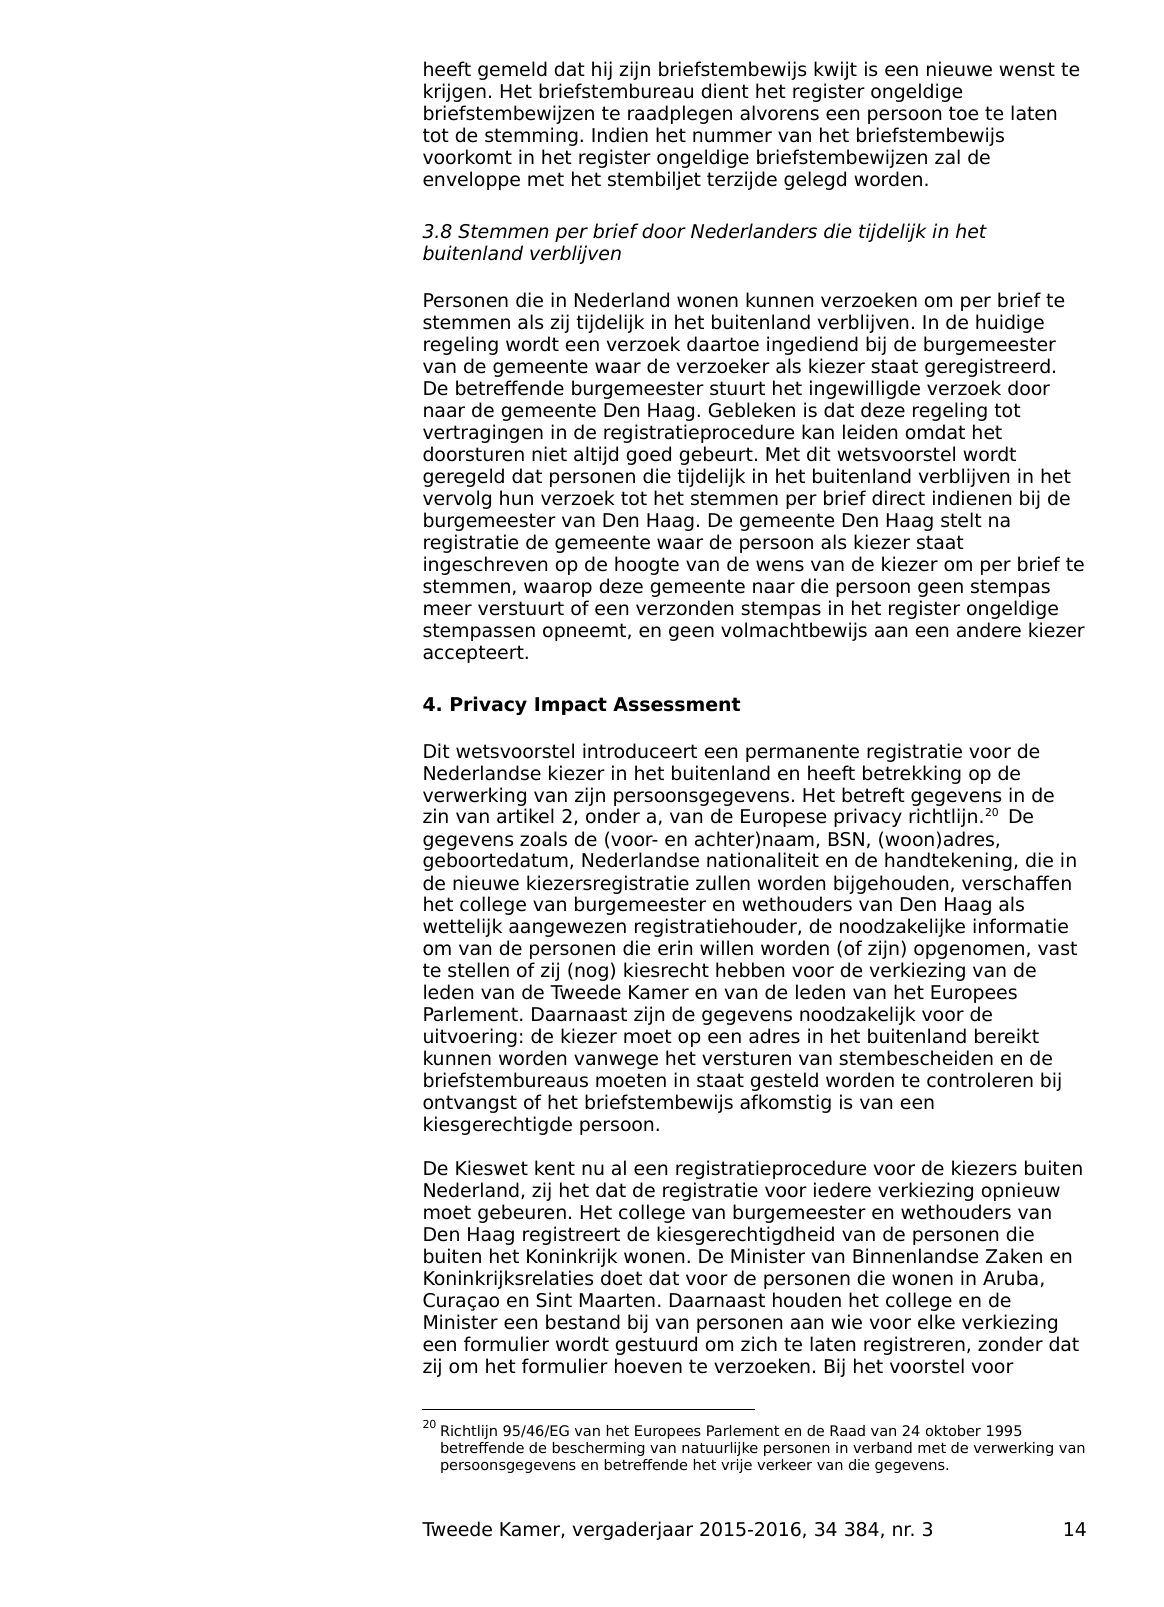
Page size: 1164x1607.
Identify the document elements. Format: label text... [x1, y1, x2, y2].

text Dit wetsvoorstel introduceert een permanente registratie voor de Nederlandse kiezer in het buitenland en heeft betrekking op de verwerking van zijn persoonsgegevens. Het betreft gegevens in de zin van artikel 2, onder a, van de Europese privacy richtlijn. De gegevens zoals de (voor- en achter)naam, BSN, (woon)adres, geboortedatum, Nederlandse nationaliteit en de handtekening, die in de nieuwe kiezersregistratie zullen worden bijgehouden, verschaffen het college van burgemeester en wethouders van Den Haag als wettelijk aangewezen registratiehouder, de noodzakelijke informatie om van de personen die erin willen worden (of zijn) opgenomen, vast te stellen of zij (nog) kiesrecht hebben voor de verkiezing van de leden van de Tweede Kamer en van de leden van het Europees Parlement. Daarnaast zijn de gegevens noodzakelijk voor de uitvoering: de kiezer moet op een adres in het buitenland bereikt kunnen worden vanwege het versturen van stembescheiden en de briefstembureaus moeten in staat gesteld worden te controleren bij ontvangst of het briefstembewijs afkomstig is van een kiesgerechtigde persoon. [422, 741, 1087, 1136]
text Personen die in Nederland wonen kunnen verzoeken om per brief te stemmen als zij tijdelijk in het buitenland verblijven. In de huidige regeling wordt een verzoek daartoe ingediend bij de burgemeester van de gemeente waar de verzoeker als kiezer staat geregistreerd. De betreffende burgemeester stuurt het ingewilligde verzoek door naar de gemeente Den Haag. Gebleken is dat deze regeling tot vertragingen in de registratieprocedure kan leiden omdat het doorsturen niet altijd goed gebeurt. Met dit wetsvoorstel wordt geregeld dat personen die tijdelijk in het buitenland verblijven in het vervolg hun verzoek tot het stemmen per brief direct indienen bij de burgemeester van Den Haag. De gemeente Den Haag stelt na registratie de gemeente waar de persoon als kiezer staat ingeschreven op de hoogte van de wens van de kiezer om per brief te stemmen, waarop deze gemeente naar die persoon geen stempas meer verstuurt of een verzonden stempas in het register ongeldige stempassen opneemt, en geen volmachtbewijs aan een andere kiezer accepteert. [422, 290, 1087, 663]
subtitle 3.8 Stemmen per brief door Nederlanders die tijdelijk in het buitenland verblijven [422, 221, 1087, 265]
text De Kieswet kent nu al een registratieprocedure voor de kiezers buiten Nederland, zij het dat de registratie voor iedere verkiezing opnieuw moet gebeuren. Het college van burgemeester en wethouders van Den Haag registreert de kiesgerechtigdheid van de personen die buiten het Koninkrijk wonen. De Minister van Binnenlandse Zaken en Koninkrijksrelaties doet dat voor de personen die wonen in Aruba, Curaçao en Sint Maarten. Daarnaast houden het college en de Minister een bestand bij van personen aan wie voor elke verkiezing een formulier wordt gestuurd om zich te laten registreren, zonder dat zij om het formulier hoeven te verzoeken. Bij het voorstel voor [422, 1158, 1087, 1378]
subtitle 4. Privacy Impact Assessment [422, 693, 1087, 716]
text heeft gemeld dat hij zijn briefstembewijs kwijt is een nieuwe wenst te krijgen. Het briefstembureau dient het register ongeldige briefstembewijzen te raadplegen alvorens een persoon toe te laten tot de stemming. Indien het nummer van het briefstembewijs voorkomt in het register ongeldige briefstembewijzen zal de enveloppe met het stembiljet terzijde gelegd worden. [422, 59, 1087, 191]
text Richtlijn 95/46/EG van het Europees Parlement en de Raad van 24 oktober 1995 betreffende de bescherming van natuurlijke personen in verband met de verwerking van persoonsgegevens en betreffende het vrije verkeer van die gegevens. [422, 1418, 1087, 1474]
